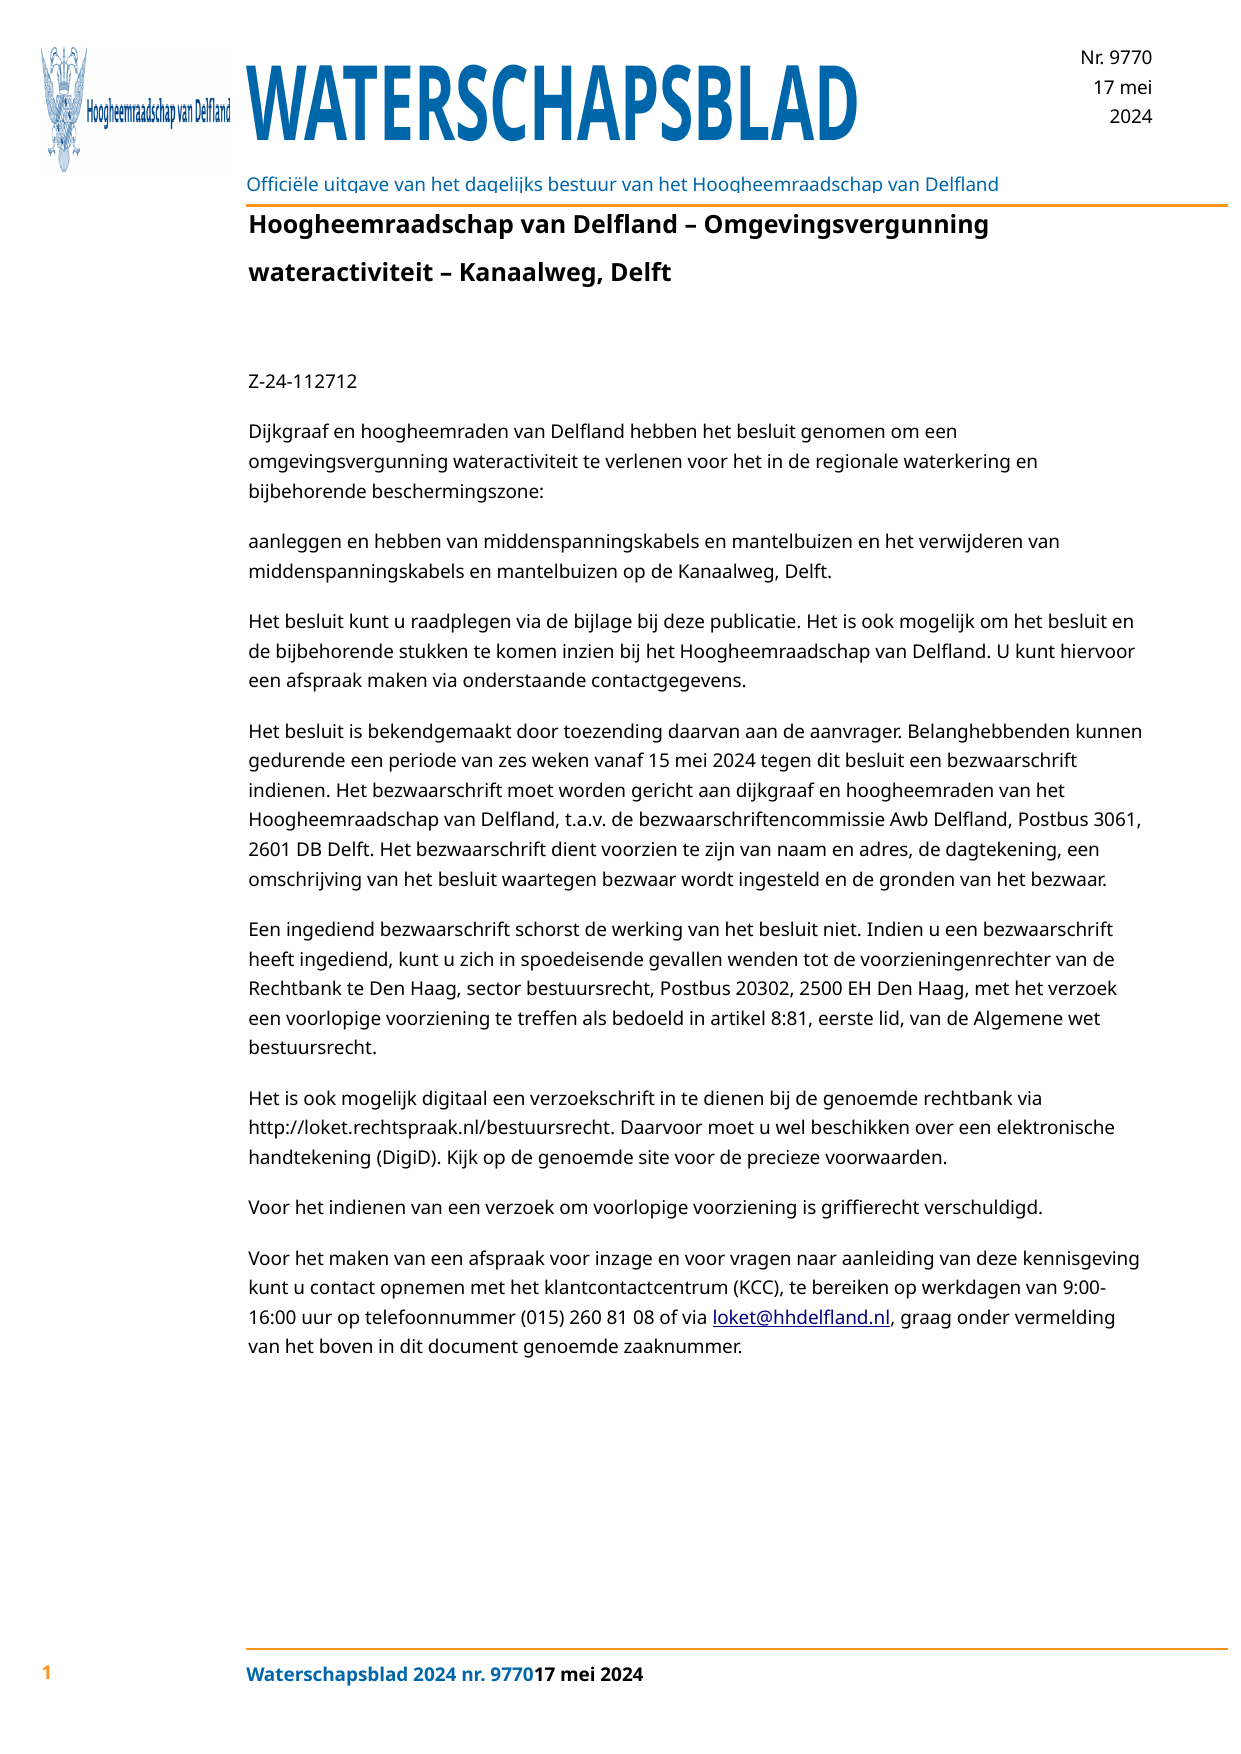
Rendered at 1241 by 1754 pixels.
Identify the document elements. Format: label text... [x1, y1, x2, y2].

text Een ingediend bezwaarschrift schorst de werking van het besluit niet. Indien u een bezwaarschrift heeft ingediend, kunt u zich in spoedeisende gevallen wenden tot de voorzieningenrechter van de Rechtbank te Den Haag, sector bestuursrecht, Postbus 20302, 2500 EH Den Haag, met het verzoek een voorlopige voorziening te treffen als bedoeld in artikel 8:81, eerste lid, van de Algemene wet bestuursrecht. [248, 916, 1152, 1060]
picture [41, 47, 231, 172]
text Het besluit kunt u raadplegen via de bijlage bij deze publicatie. Het is ook mogelijk om het besluit en de bijbehorende stukken te komen inzien bij het Hoogheemraadschap van Delfland. U kunt hiervoor een afspraak maken via onderstaande contactgegevens. [248, 608, 1152, 693]
text Voor het maken van een afspraak voor inzage en voor vragen naar aanleiding van deze kennisgeving kunt u contact opnemen met het klantcontactcentrum (KCC), te bereiken op werkdagen van 9:00-16:00 uur op telefoonnummer (015) 260 81 08 of via loket@hhdelfland.nl, graag onder vermelding van het boven in dit document genoemde zaaknummer. [248, 1245, 1152, 1359]
text Dijkgraaf en hoogheemraden van Delfland hebben het besluit genomen om een omgevingsvergunning wateractiviteit te verlenen voor het in de regionale waterkering en bijbehorende beschermingszone: [248, 419, 1152, 504]
text Hoogheemraadschap van Delfland – Omgevingsvergunning wateractiviteit – Kanaalweg, Delft [248, 207, 1152, 288]
text Voor het indienen van een verzoek om voorlopige voorziening is griffierecht verschuldigd. [248, 1194, 1152, 1220]
text Het is ook mogelijk digitaal een verzoekschrift in te dienen bij de genoemde rechtbank via http://loket.rechtspraak.nl/bestuursrecht. Daarvoor moet u wel beschikken over een elektronische handtekening (DigiD). Kijk op de genoemde site voor de precieze voorwaarden. [248, 1085, 1152, 1170]
text aanleggen en hebben van middenspanningskabels en mantelbuizen en het verwijderen van middenspanningskabels en mantelbuizen op de Kanaalweg, Delft. [248, 528, 1152, 584]
text Z-24-112712 [248, 368, 1152, 394]
text Het besluit is bekendgemaakt door toezending daarvan aan de aanvrager. Belanghebbenden kunnen gedurende een periode van zes weken vanaf 15 mei 2024 tegen dit besluit een bezwaarschrift indienen. Het bezwaarschrift moet worden gericht aan dijkgraaf en hoogheemraden van het Hoogheemraadschap van Delfland, t.a.v. de bezwaarschriftencommissie Awb Delfland, Postbus 3061, 2601 DB Delft. Het bezwaarschrift dient voorzien te zijn van naam en adres, de dagtekening, een omschrijving van het besluit waartegen bezwaar wordt ingesteld en de gronden van het bezwaar. [248, 718, 1152, 892]
